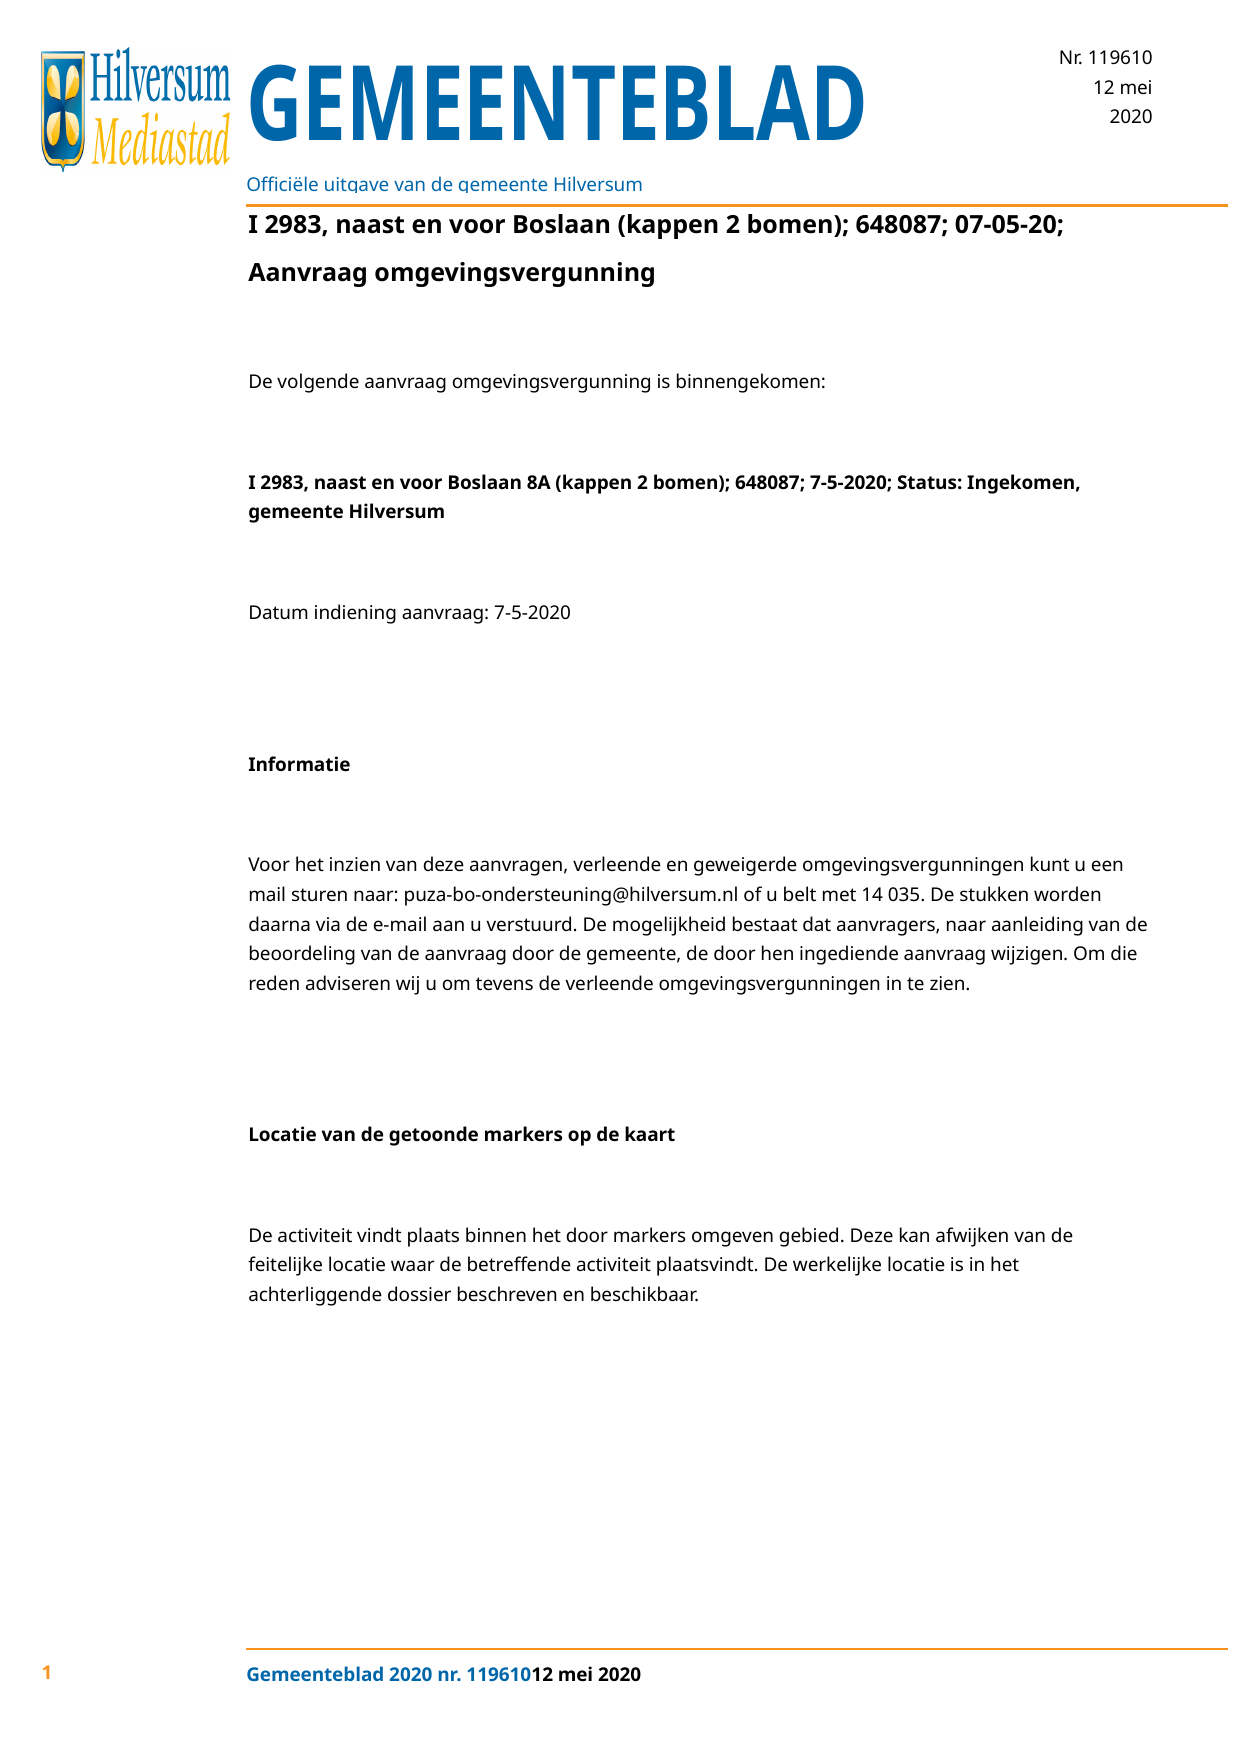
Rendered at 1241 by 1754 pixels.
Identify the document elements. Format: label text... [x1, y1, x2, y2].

text I 2983, naast en voor Boslaan 8A (kappen 2 bomen); 648087; 7-5-2020; Status: Ingekomen, gemeente Hilversum [248, 469, 1152, 524]
text De volgende aanvraag omgevingsvergunning is binnengekomen: [248, 368, 1152, 394]
text Voor het inzien van deze aanvragen, verleende en geweigerde omgevingsvergunningen kunt u een mail sturen naar: puza-bo-ondersteuning@hilversum.nl of u belt met 14 035. De stukken worden daarna via de e-mail aan u verstuurd. De mogelijkheid bestaat dat aanvragers, naar aanleiding van de beoordeling van de aanvraag door de gemeente, de door hen ingediende aanvraag wijzigen. Om die reden adviseren wij u om tevens de verleende omgevingsvergunningen in te zien. [248, 852, 1152, 996]
text Locatie van de getoonde markers op de kaart [248, 1121, 1152, 1147]
text De activiteit vindt plaats binnen het door markers omgeven gebied. Deze kan afwijken van de feitelijke locatie waar de betreffende activiteit plaatsvindt. De werkelijke locatie is in het achterliggende dossier beschreven en beschikbaar. [248, 1222, 1152, 1307]
text Datum indiening aanvraag: 7-5-2020 [248, 599, 1152, 625]
text I 2983, naast en voor Boslaan (kappen 2 bomen); 648087; 07-05-20; Aanvraag omgevingsvergunning [248, 207, 1152, 288]
picture [41, 47, 231, 172]
text Informatie [248, 751, 1152, 777]
